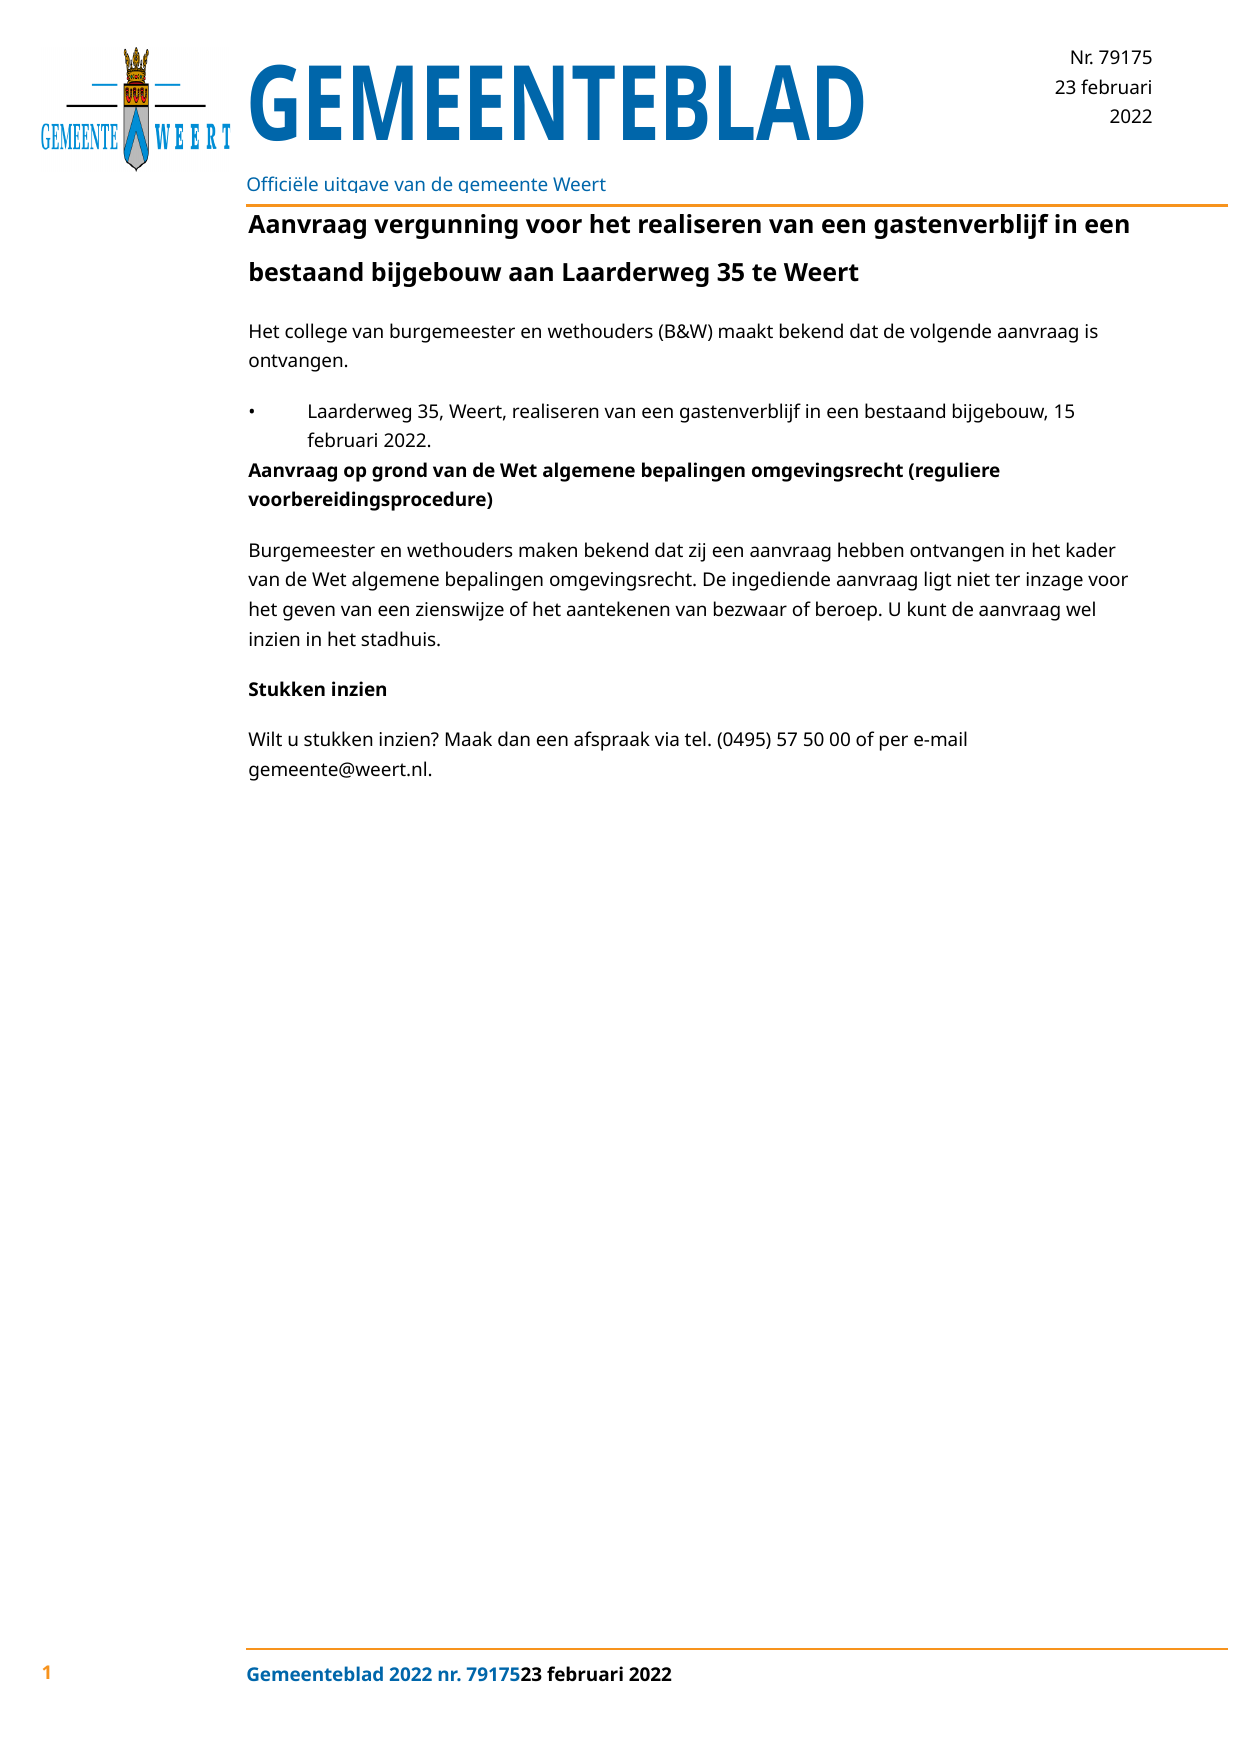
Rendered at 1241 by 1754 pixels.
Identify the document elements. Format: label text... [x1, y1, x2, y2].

picture [41, 47, 231, 172]
list Laarderweg 35, Weert, realiseren van een gastenverblijf in een bestaand bijgebouw, 15 februari 2022. [248, 398, 1152, 453]
text Aanvraag vergunning voor het realiseren van een gastenverblijf in een bestaand bijgebouw aan Laarderweg 35 te Weert [248, 207, 1152, 288]
text Burgemeester en wethouders maken bekend dat zij een aanvraag hebben ontvangen in het kader van de Wet algemene bepalingen omgevingsrecht. De ingediende aanvraag ligt niet ter inzage voor het geven van een zienswijze of het aantekenen van bezwaar of beroep. U kunt de aanvraag wel inzien in het stadhuis. [248, 537, 1152, 652]
text Stukken inzien [248, 676, 1152, 702]
text Het college van burgemeester en wethouders (B&W) maakt bekend dat de volgende aanvraag is ontvangen. [248, 318, 1152, 373]
text Aanvraag op grond van de Wet algemene bepalingen omgevingsrecht (reguliere voorbereidingsprocedure) [248, 457, 1152, 512]
text Wilt u stukken inzien? Maak dan een afspraak via tel. (0495) 57 50 00 of per e-mail gemeente@weert.nl. [248, 727, 1152, 782]
